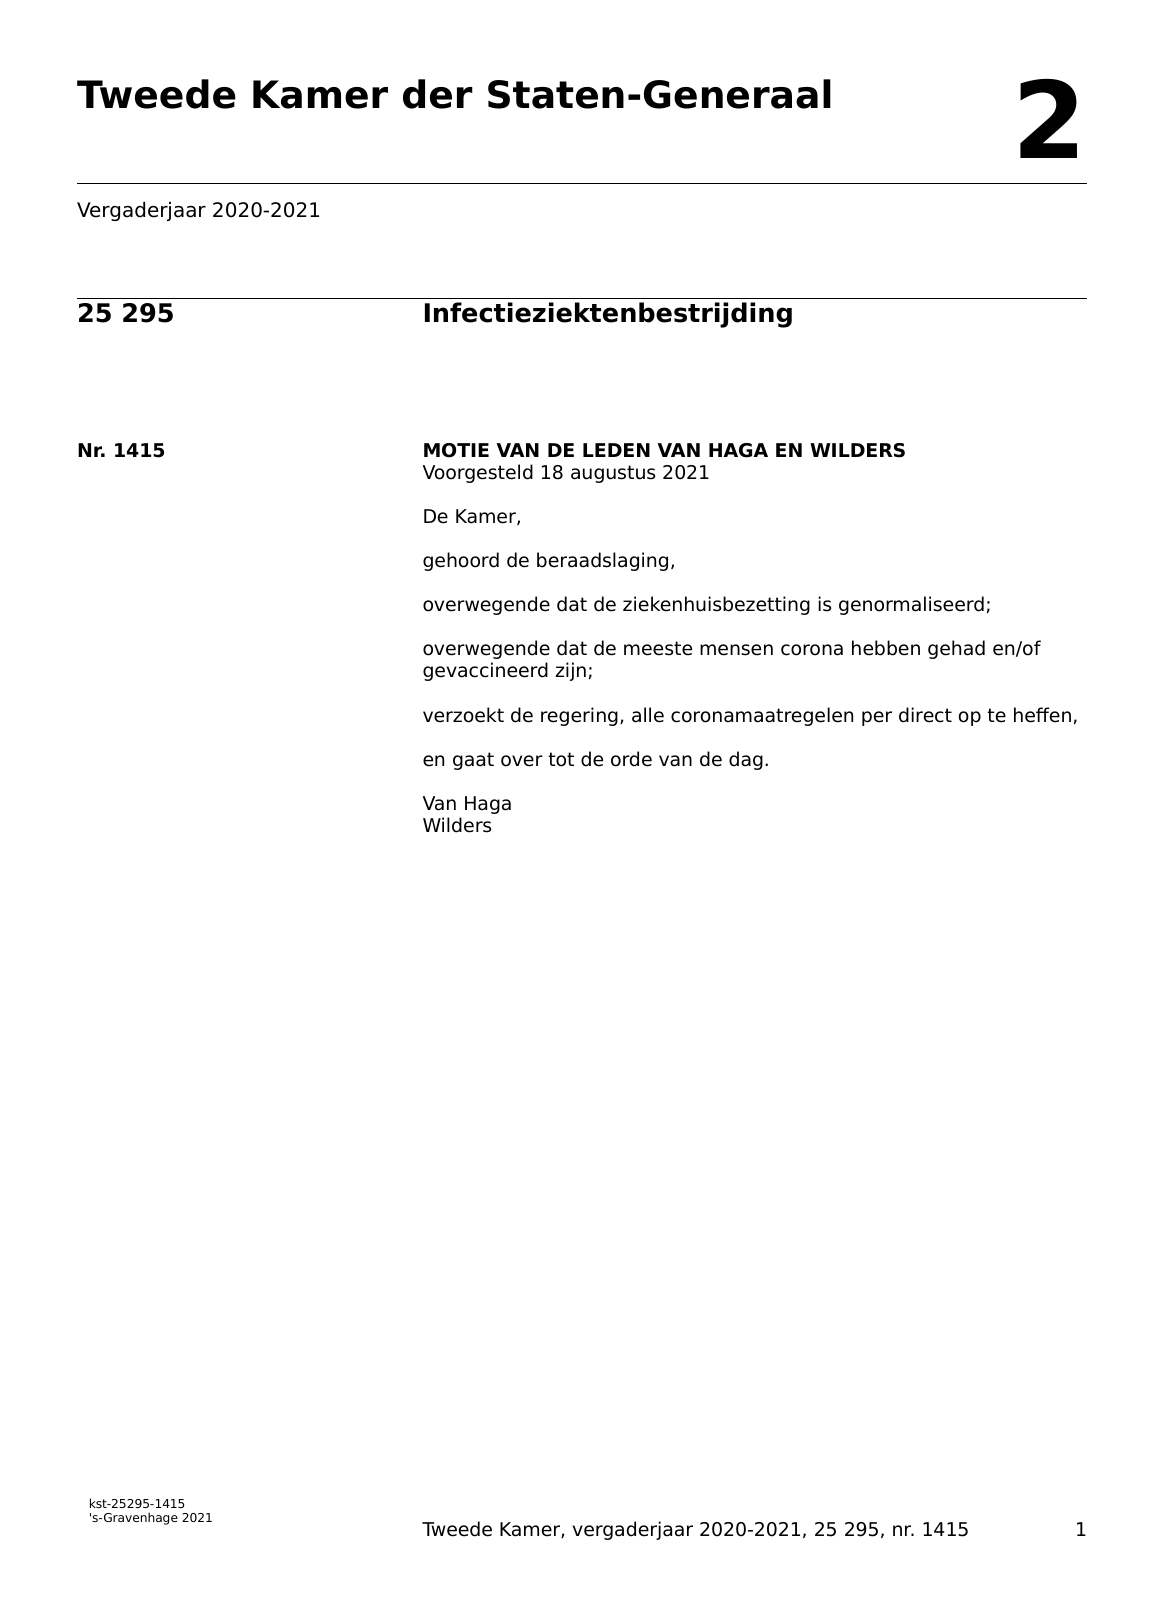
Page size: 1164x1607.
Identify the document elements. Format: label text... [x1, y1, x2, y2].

text Van Haga [422, 793, 1087, 815]
subtitle 25 295 Infectieziektenbestrijding [77, 299, 1087, 329]
text 's-Gravenhage 2021 [88, 1511, 323, 1525]
text De Kamer, [422, 506, 1087, 528]
subtitle Nr. 1415 MOTIE VAN DE LEDEN VAN HAGA EN WILDERS [77, 440, 1087, 462]
text gehoord de beraadslaging, [422, 550, 1087, 572]
text kst-25295-1415 [88, 1497, 323, 1511]
text Voorgesteld 18 augustus 2021 [422, 462, 1087, 484]
text verzoekt de regering, alle coronamaatregelen per direct op te heffen, [422, 704, 1087, 726]
text overwegende dat de ziekenhuisbezetting is genormaliseerd; [422, 594, 1087, 616]
table_cell Vergaderjaar 2020-2021 [77, 184, 1087, 298]
text Wilders [422, 815, 1087, 837]
table_header 2 [886, 59, 1087, 183]
text en gaat over tot de orde van de dag. [422, 749, 1087, 771]
table_header Tweede Kamer der Staten-Generaal [77, 59, 886, 183]
text overwegende dat de meeste mensen corona hebben gehad en/of gevaccineerd zijn; [422, 638, 1087, 682]
